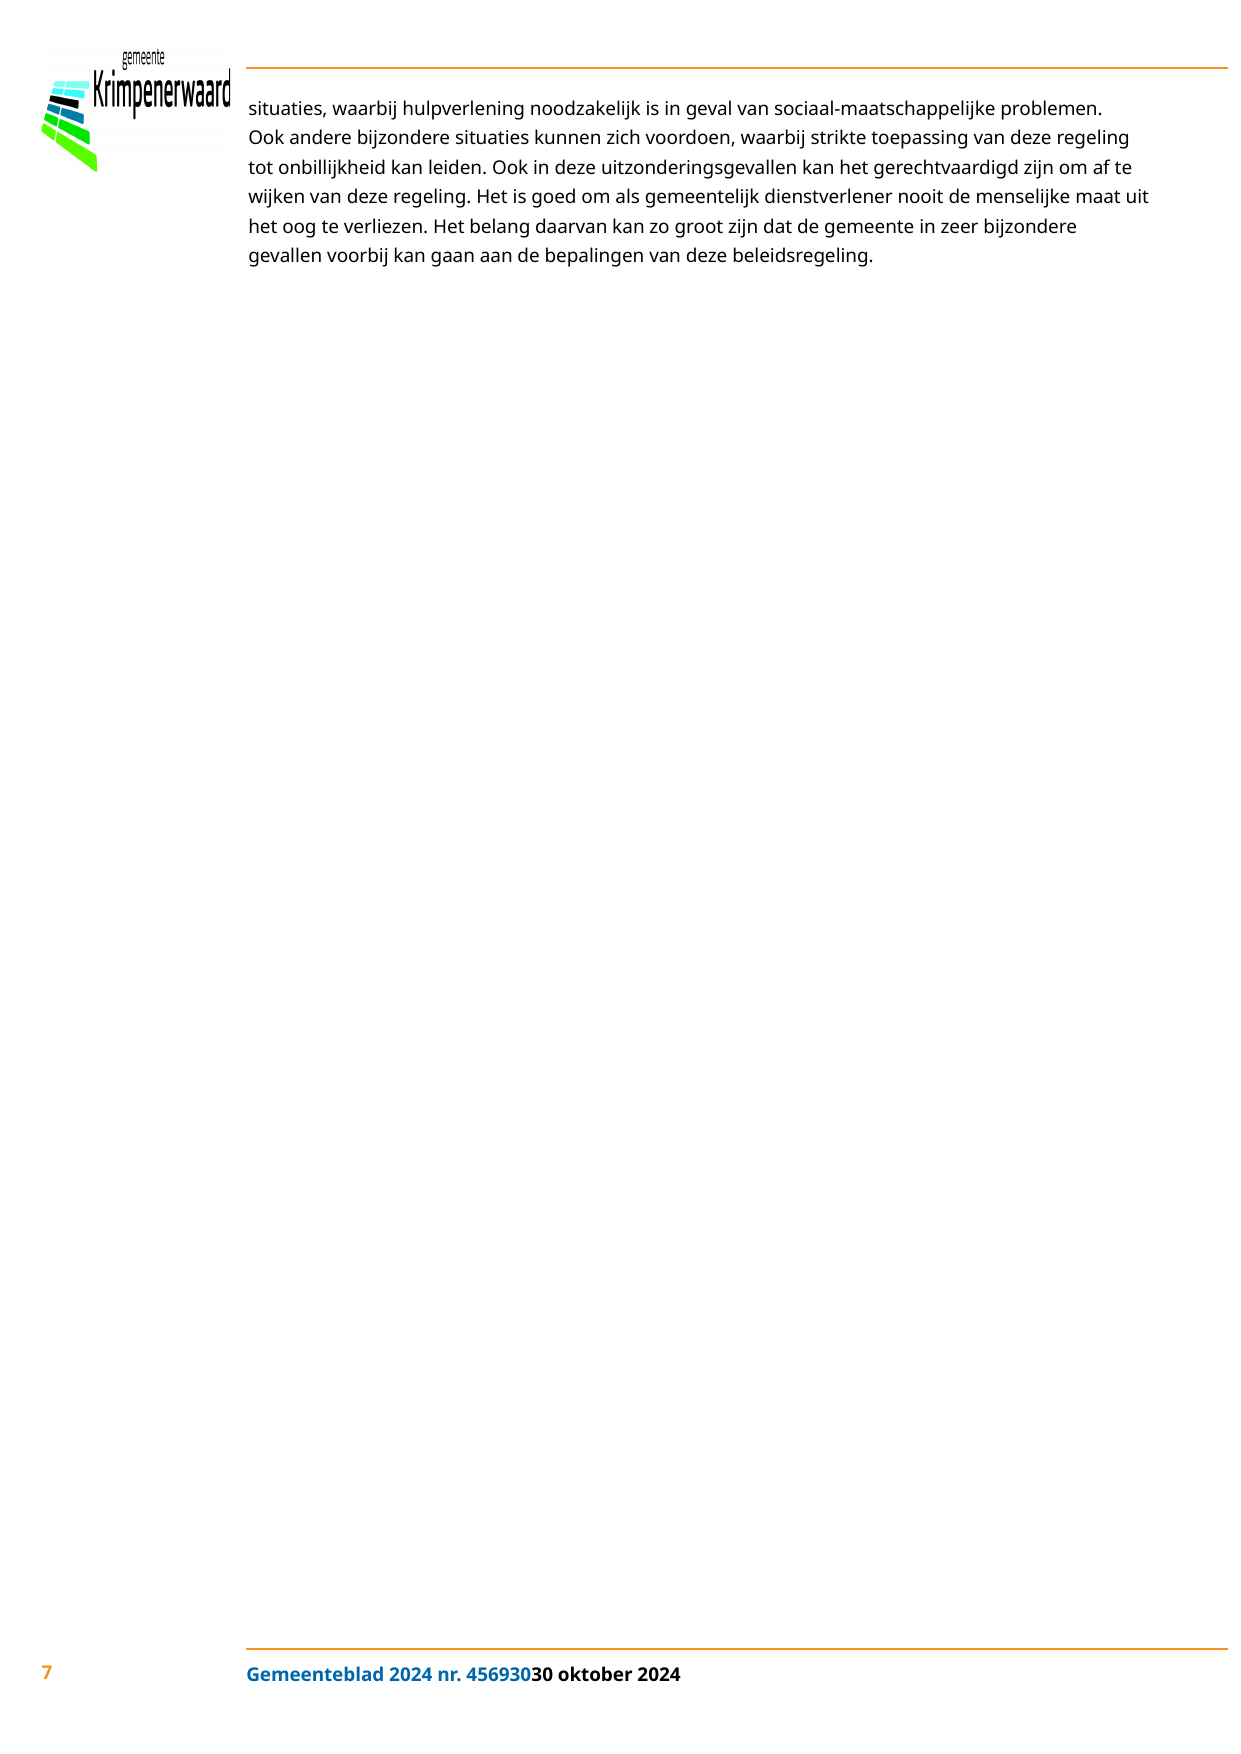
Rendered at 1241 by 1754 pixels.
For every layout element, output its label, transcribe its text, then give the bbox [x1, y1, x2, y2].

text Ook andere bijzondere situaties kunnen zich voordoen, waarbij strikte toepassing van deze regeling tot onbillijkheid kan leiden. Ook in deze uitzonderingsgevallen kan het gerechtvaardigd zijn om af te wijken van deze regeling. Het is goed om als gemeentelijk dienstverlener nooit de menselijke maat uit het oog te verliezen. Het belang daarvan kan zo groot zijn dat de gemeente in zeer bijzondere gevallen voorbij kan gaan aan de bepalingen van deze beleidsregeling. [248, 124, 1152, 268]
text situaties, waarbij hulpverlening noodzakelijk is in geval van sociaal-maatschappelijke problemen. [248, 95, 1152, 121]
picture [41, 47, 231, 172]
